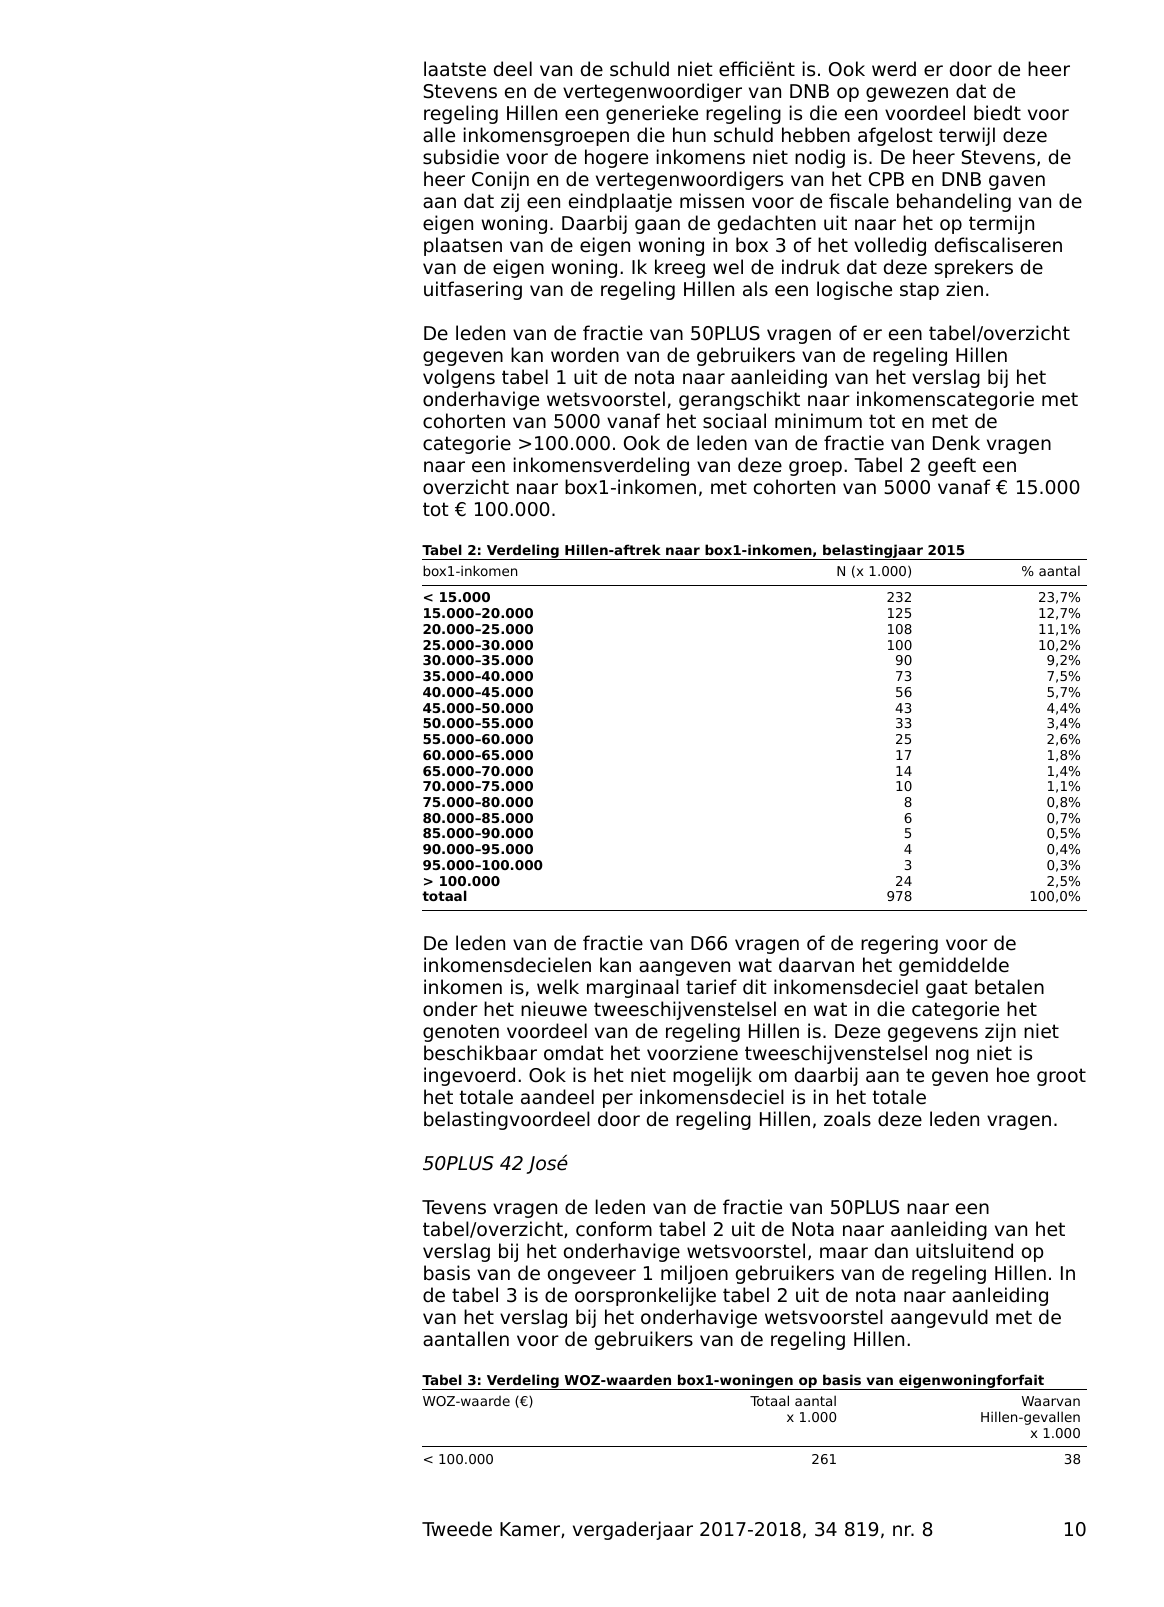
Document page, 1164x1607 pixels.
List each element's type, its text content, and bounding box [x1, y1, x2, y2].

table_cell 65.000–70.000 [422, 763, 702, 779]
table_cell 15.000–20.000 [422, 606, 702, 622]
table_cell 1,4% [918, 763, 1087, 779]
table_cell 4,4% [918, 700, 1087, 716]
table_cell 55.000–60.000 [422, 732, 702, 748]
table_cell 978 [702, 889, 918, 909]
table_cell 30.000–35.000 [422, 653, 702, 669]
table_cell 95.000–100.000 [422, 858, 702, 873]
table_header Tabel 2: Verdeling Hillen-aftrek naar box1-inkomen, belastingjaar 2015 [422, 543, 1087, 558]
table_cell N (x 1.000) [702, 560, 918, 584]
table_cell 73 [702, 669, 918, 685]
text De leden van de fractie van 50PLUS vragen of er een tabel/overzicht gegeven kan worden van de gebruikers van de regeling Hillen volgens tabel 1 uit de nota naar aanleiding van het verslag bij het onderhavige wetsvoorstel, gerangschikt naar inkomenscategorie met cohorten van 5000 vanaf het sociaal minimum tot en met de categorie >100.000. Ook de leden van de fractie van Denk vragen naar een inkomensverdeling van deze groep. Tabel 2 geeft een overzicht naar box1-inkomen, met cohorten van 5000 vanaf € 15.000 tot € 100.000. [422, 323, 1087, 521]
table_cell 108 [702, 622, 918, 637]
table_cell > 100.000 [422, 874, 702, 889]
table_cell 0,3% [918, 858, 1087, 873]
table_cell 11,1% [918, 622, 1087, 637]
table_cell 20.000–25.000 [422, 622, 702, 637]
table_cell 50.000–55.000 [422, 716, 702, 732]
table_cell 56 [702, 685, 918, 700]
table_cell 25.000–30.000 [422, 638, 702, 653]
table_cell 8 [702, 795, 918, 811]
table_cell 10 [702, 779, 918, 795]
table_cell 80.000–85.000 [422, 811, 702, 826]
table_header Tabel 3: Verdeling WOZ-waarden box1-woningen op basis van eigenwoningforfait [422, 1373, 1087, 1388]
table_cell 40.000–45.000 [422, 685, 702, 700]
table_cell % aantal [918, 560, 1087, 584]
table_cell 90.000–95.000 [422, 842, 702, 858]
table_cell Totaal aantal x 1.000 [664, 1390, 843, 1446]
table_cell Waarvan Hillen-gevallen x 1.000 [843, 1390, 1087, 1446]
table_cell 0,7% [918, 811, 1087, 826]
table_cell 3,4% [918, 716, 1087, 732]
table_cell 70.000–75.000 [422, 779, 702, 795]
table_cell 5,7% [918, 685, 1087, 700]
table_cell 14 [702, 763, 918, 779]
table_cell < 100.000 [422, 1447, 664, 1467]
table_cell 43 [702, 700, 918, 716]
table_cell WOZ-waarde (€) [422, 1390, 664, 1446]
table_cell 2,6% [918, 732, 1087, 748]
table_cell 5 [702, 826, 918, 842]
table_cell 23,7% [918, 586, 1087, 606]
table_cell 75.000–80.000 [422, 795, 702, 811]
table_cell 24 [702, 874, 918, 889]
table_cell 60.000–65.000 [422, 748, 702, 763]
table_cell 2,5% [918, 874, 1087, 889]
table_cell 17 [702, 748, 918, 763]
table_cell 0,8% [918, 795, 1087, 811]
table_cell 25 [702, 732, 918, 748]
table_cell 33 [702, 716, 918, 732]
table_cell totaal [422, 889, 702, 909]
table_cell 12,7% [918, 606, 1087, 622]
table_cell 0,4% [918, 842, 1087, 858]
table_cell 100,0% [918, 889, 1087, 909]
table_cell 7,5% [918, 669, 1087, 685]
table_cell 232 [702, 586, 918, 606]
table_cell 100 [702, 638, 918, 653]
text De leden van de fractie van D66 vragen of de regering voor de inkomensdecielen kan aangeven wat daarvan het gemiddelde inkomen is, welk marginaal tarief dit inkomensdeciel gaat betalen onder het nieuwe tweeschijvenstelsel en wat in die categorie het genoten voordeel van de regeling Hillen is. Deze gegevens zijn niet beschikbaar omdat het voorziene tweeschijvenstelsel nog niet is ingevoerd. Ook is het niet mogelijk om daarbij aan te geven hoe groot het totale aandeel per inkomensdeciel is in het totale belastingvoordeel door de regeling Hillen, zoals deze leden vragen. [422, 933, 1087, 1131]
table_cell 45.000–50.000 [422, 700, 702, 716]
table_cell 6 [702, 811, 918, 826]
table_cell 0,5% [918, 826, 1087, 842]
table_cell 261 [664, 1447, 843, 1467]
table_cell 35.000–40.000 [422, 669, 702, 685]
table_cell 10,2% [918, 638, 1087, 653]
text Tevens vragen de leden van de fractie van 50PLUS naar een tabel/overzicht, conform tabel 2 uit de Nota naar aanleiding van het verslag bij het onderhavige wetsvoorstel, maar dan uitsluitend op basis van de ongeveer 1 miljoen gebruikers van de regeling Hillen. In de tabel 3 is de oorspronkelijke tabel 2 uit de nota naar aanleiding van het verslag bij het onderhavige wetsvoorstel aangevuld met de aantallen voor de gebruikers van de regeling Hillen. [422, 1197, 1087, 1351]
table_cell 90 [702, 653, 918, 669]
table_cell 1,1% [918, 779, 1087, 795]
table_cell 9,2% [918, 653, 1087, 669]
table_cell < 15.000 [422, 586, 702, 606]
table_cell 125 [702, 606, 918, 622]
table_cell 1,8% [918, 748, 1087, 763]
table_cell box1-inkomen [422, 560, 702, 584]
table_cell 3 [702, 858, 918, 873]
text laatste deel van de schuld niet efficiënt is. Ook werd er door de heer Stevens en de vertegenwoordiger van DNB op gewezen dat de regeling Hillen een generieke regeling is die een voordeel biedt voor alle inkomensgroepen die hun schuld hebben afgelost terwijl deze subsidie voor de hogere inkomens niet nodig is. De heer Stevens, de heer Conijn en de vertegenwoordigers van het CPB en DNB gaven aan dat zij een eindplaatje missen voor de fiscale behandeling van de eigen woning. Daarbij gaan de gedachten uit naar het op termijn plaatsen van de eigen woning in box 3 of het volledig defiscaliseren van de eigen woning. Ik kreeg wel de indruk dat deze sprekers de uitfasering van de regeling Hillen als een logische stap zien. [422, 59, 1087, 301]
table_cell 38 [843, 1447, 1087, 1467]
table_cell 85.000–90.000 [422, 826, 702, 842]
table_cell 4 [702, 842, 918, 858]
subtitle 50PLUS 42 José [422, 1153, 1087, 1175]
